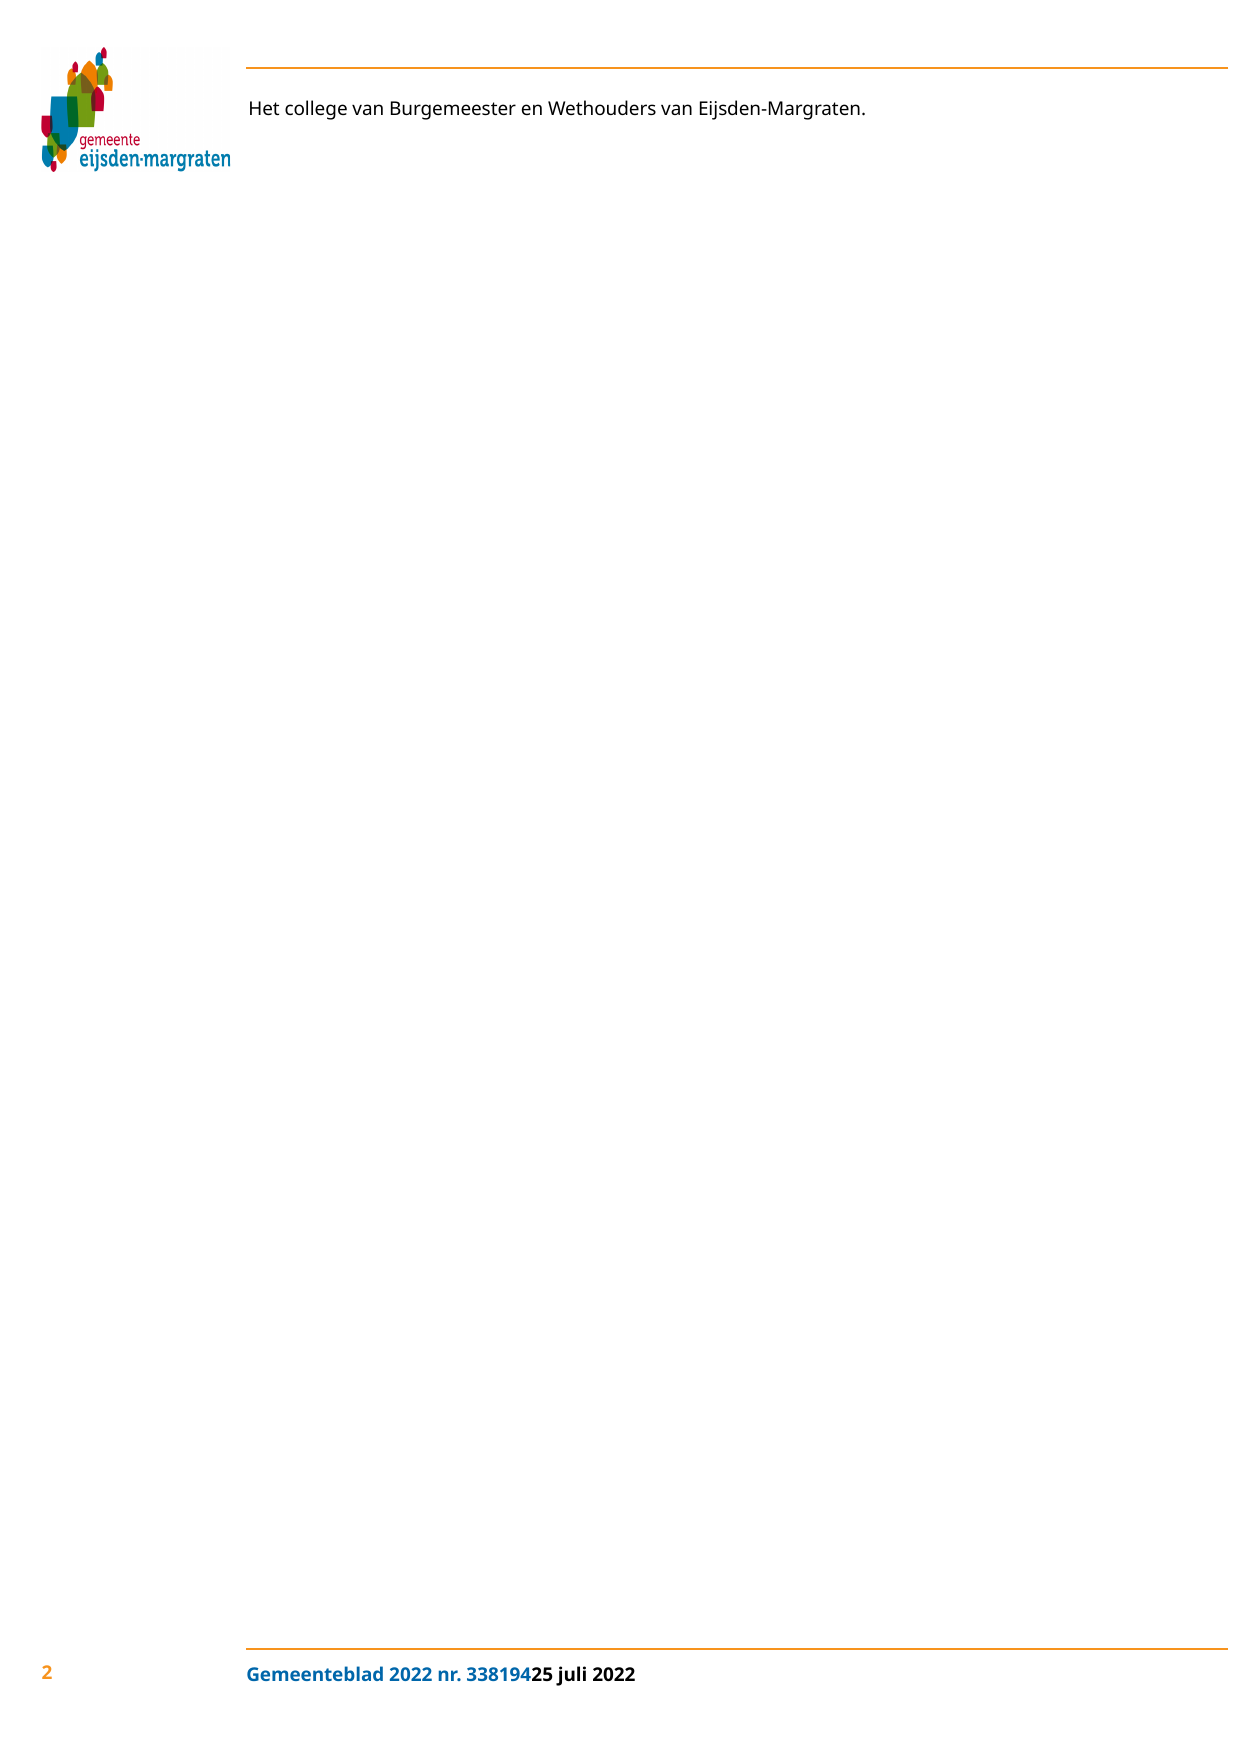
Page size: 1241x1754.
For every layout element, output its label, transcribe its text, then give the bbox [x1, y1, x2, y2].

picture [41, 47, 231, 172]
text Het college van Burgemeester en Wethouders van Eijsden-Margraten. [248, 95, 1152, 121]
